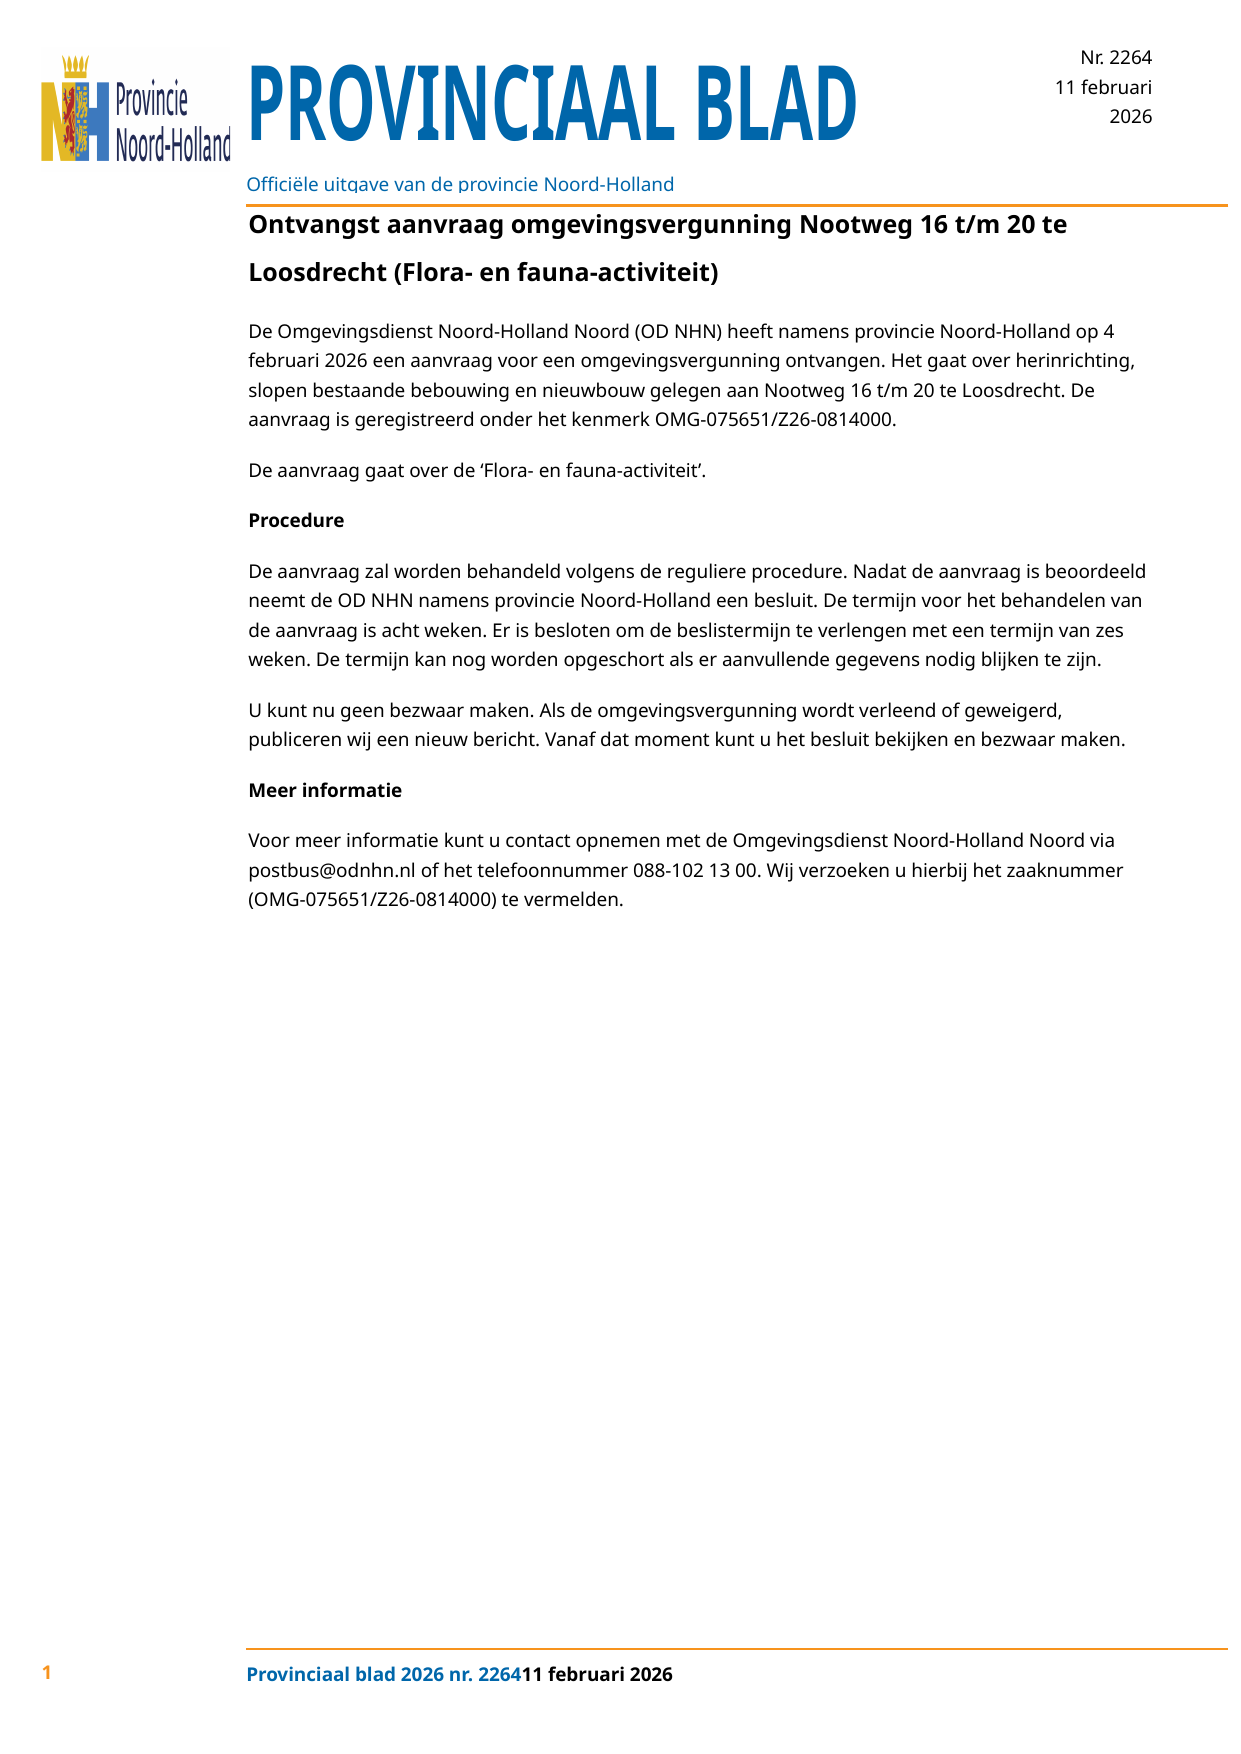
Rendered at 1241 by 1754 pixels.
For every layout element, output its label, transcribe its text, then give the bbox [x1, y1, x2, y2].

text Ontvangst aanvraag omgevingsvergunning Nootweg 16 t/m 20 te Loosdrecht (Flora- en fauna-activiteit) [248, 207, 1152, 288]
text Meer informatie [248, 777, 1152, 803]
text De Omgevingsdienst Noord-Holland Noord (OD NHN) heeft namens provincie Noord-Holland op 4 februari 2026 een aanvraag voor een omgevingsvergunning ontvangen. Het gaat over herinrichting, slopen bestaande bebouwing en nieuwbouw gelegen aan Nootweg 16 t/m 20 te Loosdrecht. De aanvraag is geregistreerd onder het kenmerk OMG-075651/Z26-0814000. [248, 318, 1152, 432]
text Procedure [248, 507, 1152, 533]
text Voor meer informatie kunt u contact opnemen met de Omgevingsdienst Noord-Holland Noord via postbus@odnhn.nl of het telefoonnummer 088-102 13 00. Wij verzoeken u hierbij het zaaknummer (OMG-075651/Z26-0814000) te vermelden. [248, 827, 1152, 912]
text U kunt nu geen bezwaar maken. Als de omgevingsvergunning wordt verleend of geweigerd, publiceren wij een nieuw bericht. Vanaf dat moment kunt u het besluit bekijken en bezwaar maken. [248, 697, 1152, 752]
text De aanvraag gaat over de ‘Flora- en fauna-activiteit’. [248, 457, 1152, 483]
text De aanvraag zal worden behandeld volgens de reguliere procedure. Nadat de aanvraag is beoordeeld neemt de OD NHN namens provincie Noord-Holland een besluit. De termijn voor het behandelen van de aanvraag is acht weken. Er is besloten om de beslistermijn te verlengen met een termijn van zes weken. De termijn kan nog worden opgeschort als er aanvullende gegevens nodig blijken te zijn. [248, 558, 1152, 672]
picture [41, 47, 231, 172]
